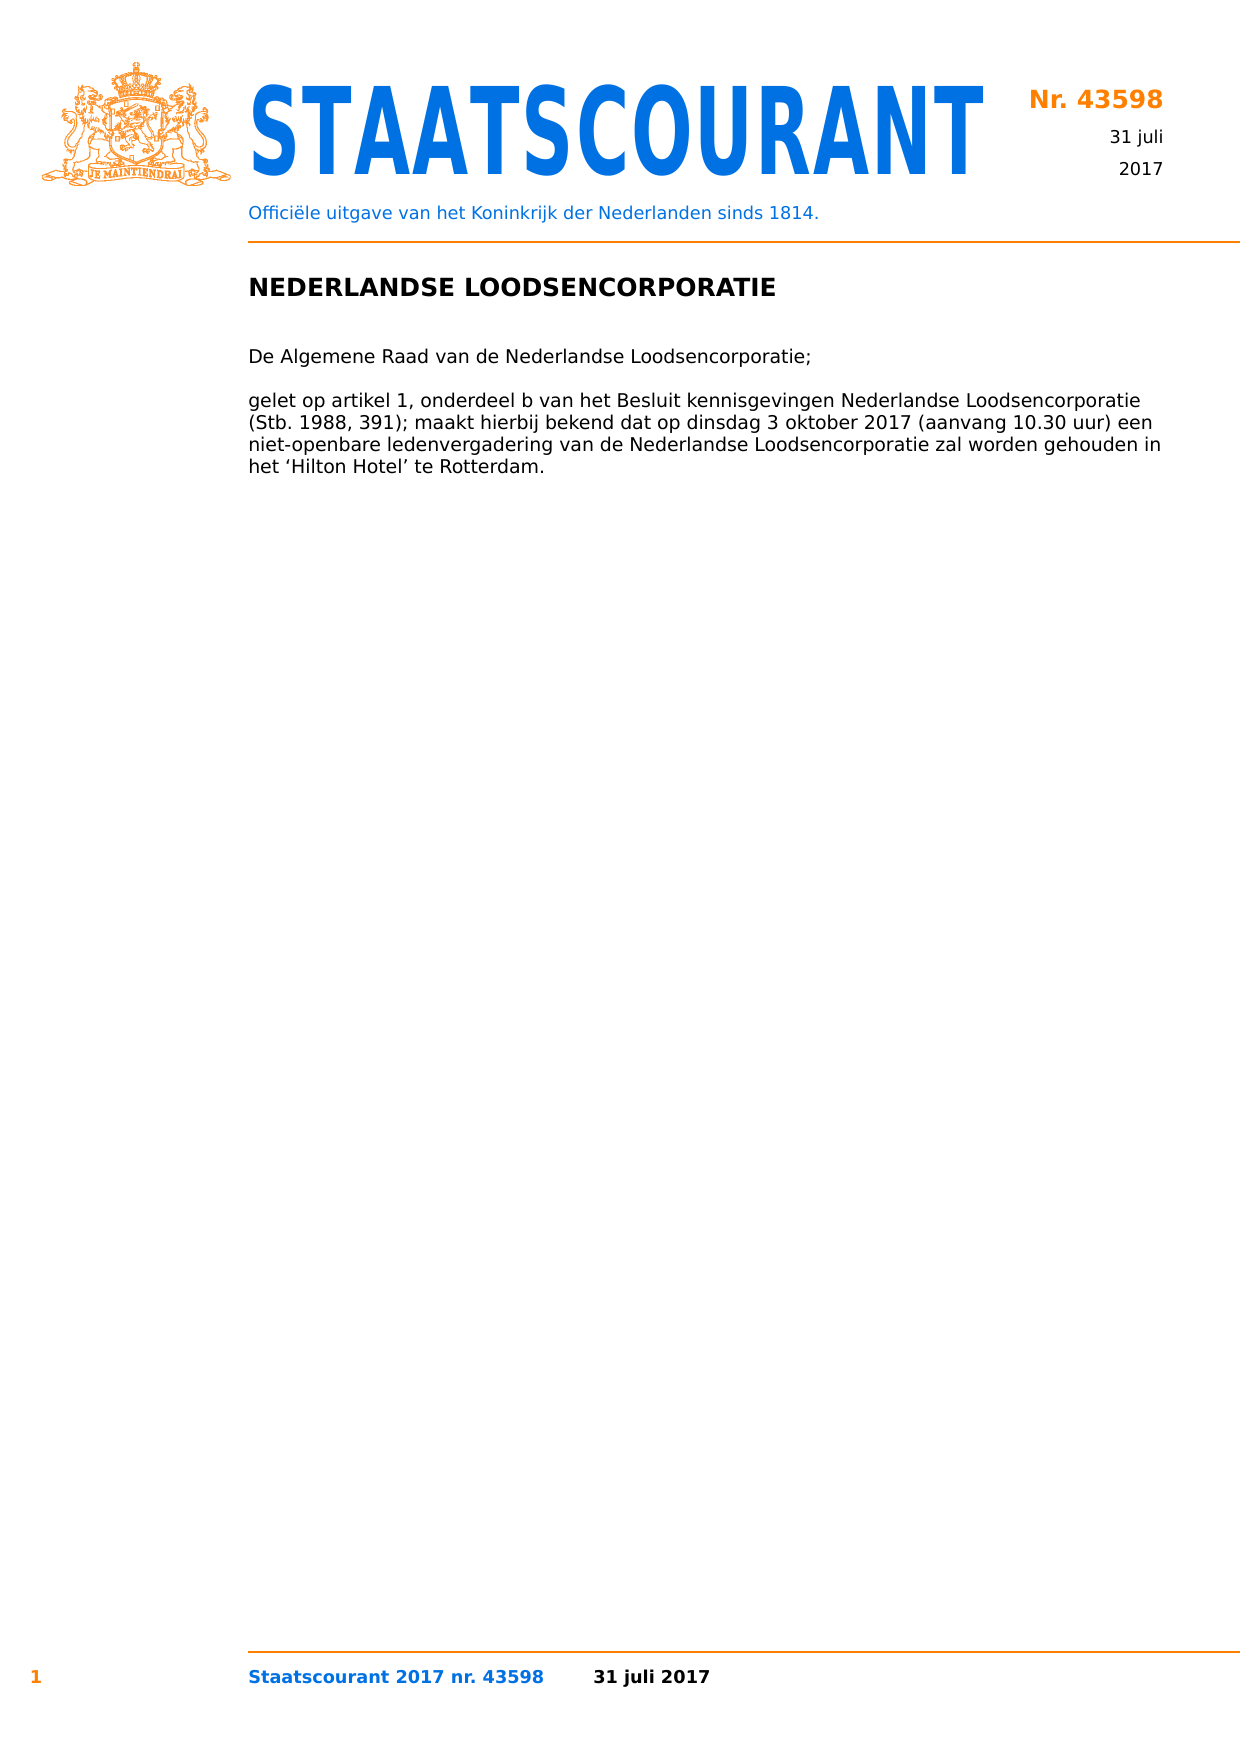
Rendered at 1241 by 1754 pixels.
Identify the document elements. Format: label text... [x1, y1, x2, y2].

text gelet op artikel 1, onderdeel b van het Besluit kennisgevingen Nederlandse Loodsencorporatie (Stb. 1988, 391); maakt hierbij bekend dat op dinsdag 3 oktober 2017 (aanvang 10.30 uur) een niet-openbare ledenvergadering van de Nederlandse Loodsencorporatie zal worden gehouden in het ‘Hilton Hotel’ te Rotterdam. [248, 390, 1163, 478]
table_cell 2017 [998, 153, 1240, 203]
table_cell 31 juli [998, 121, 1240, 153]
text De Algemene Raad van de Nederlandse Loodsencorporatie; [248, 346, 1163, 368]
table_header Nr. 43598 [998, 62, 1240, 121]
table_header STAATSCOURANT [248, 62, 998, 203]
picture [41, 62, 231, 186]
table_header [25, 62, 248, 241]
table_cell Officiële uitgave van het Koninkrijk der Nederlanden sinds 1814. [248, 203, 1240, 241]
subtitle NEDERLANDSE LOODSENCORPORATIE [248, 273, 1163, 302]
